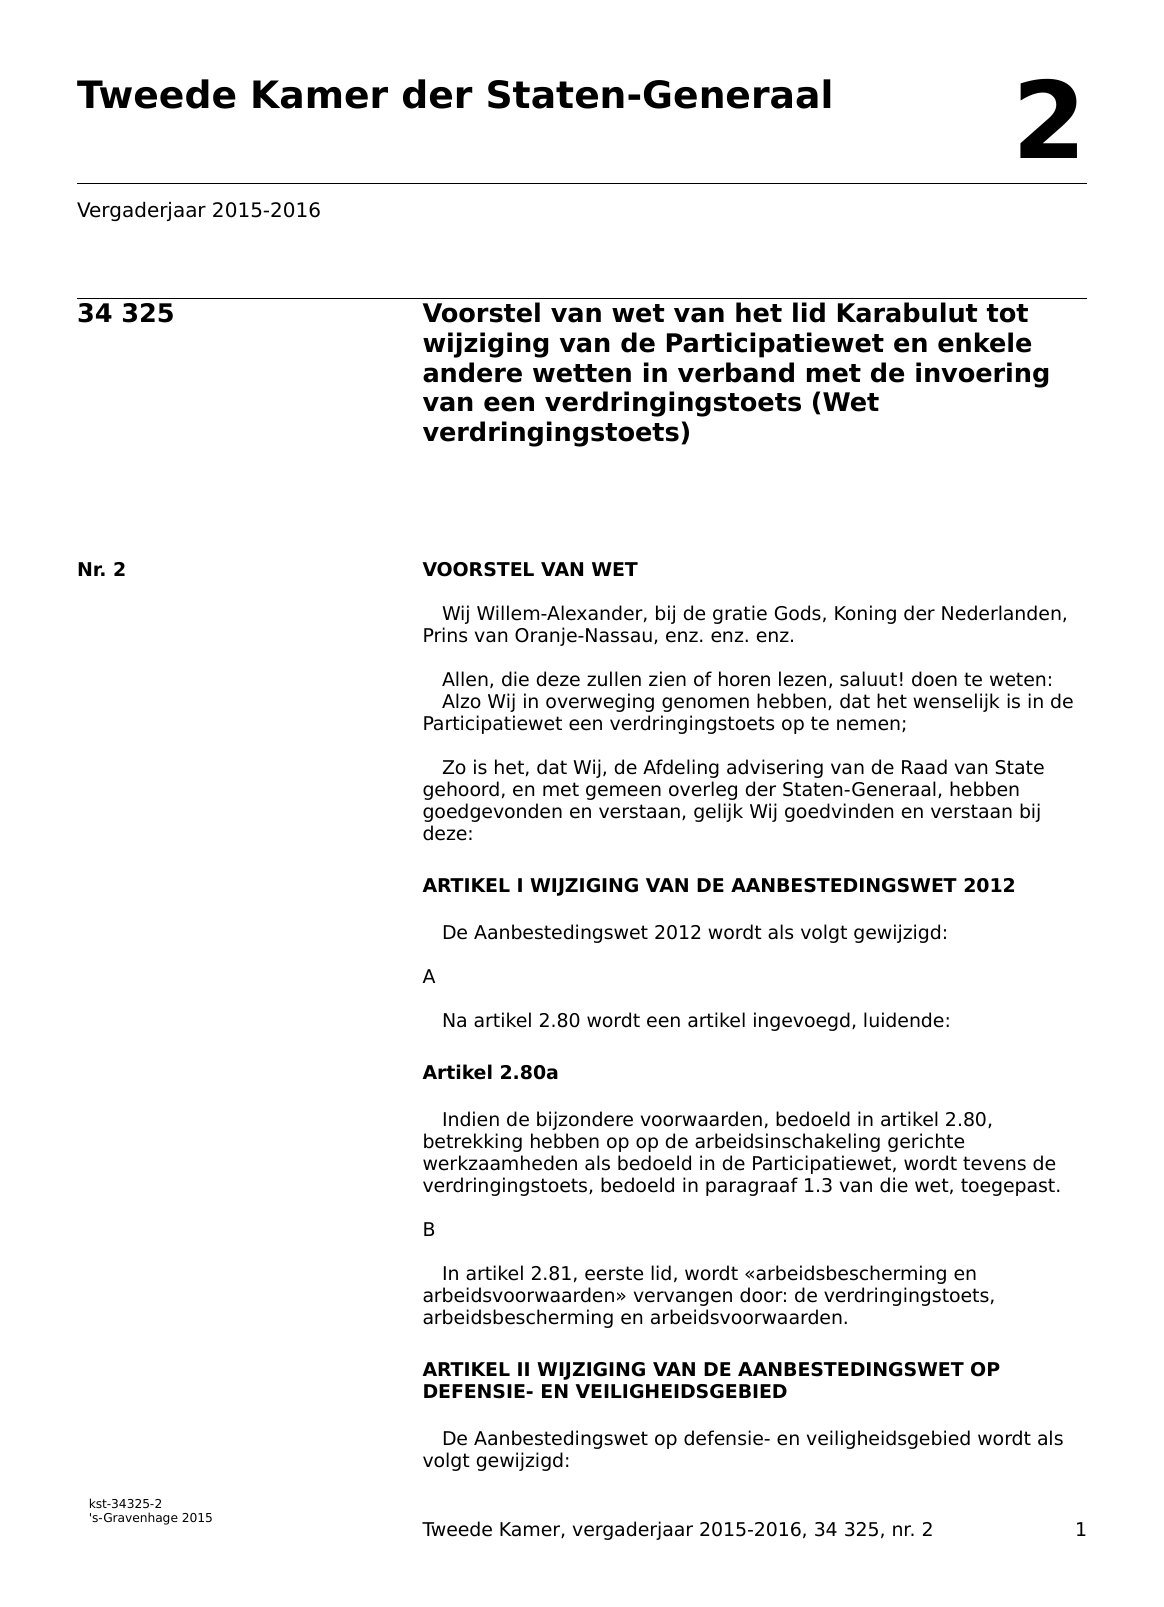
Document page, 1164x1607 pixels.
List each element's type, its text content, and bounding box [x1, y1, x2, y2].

text kst-34325-2 [88, 1497, 323, 1511]
table_cell Vergaderjaar 2015-2016 [77, 184, 1087, 298]
text De Aanbestedingswet op defensie- en veiligheidsgebied wordt als volgt gewijzigd: [422, 1428, 1087, 1472]
table_header Tweede Kamer der Staten-Generaal [77, 59, 886, 183]
subtitle 34 325 Voorstel van wet van het lid Karabulut tot wijziging van de Participatiewet en enkele andere wetten in verband met de invoering van een verdringingstoets (Wet verdringingstoets) [77, 299, 1087, 447]
text Wij Willem-Alexander, bij de gratie Gods, Koning der Nederlanden, Prins van Oranje-Nassau, enz. enz. enz. [422, 603, 1087, 647]
text 's-Gravenhage 2015 [88, 1511, 323, 1525]
text A [422, 966, 1087, 988]
subtitle ARTIKEL II WIJZIGING VAN DE AANBESTEDINGSWET OP DEFENSIE- EN VEILIGHEIDSGEBIED [422, 1359, 1087, 1403]
text Zo is het, dat Wij, de Afdeling advisering van de Raad van State gehoord, en met gemeen overleg der Staten-Generaal, hebben goedgevonden en verstaan, gelijk Wij goedvinden en verstaan bij deze: [422, 757, 1087, 845]
text Na artikel 2.80 wordt een artikel ingevoegd, luidende: [422, 1010, 1087, 1032]
text B [422, 1219, 1087, 1241]
subtitle Nr. 2 VOORSTEL VAN WET [77, 558, 1087, 580]
text Indien de bijzondere voorwaarden, bedoeld in artikel 2.80, betrekking hebben op op de arbeidsinschakeling gerichte werkzaamheden als bedoeld in de Participatiewet, wordt tevens de verdringingstoets, bedoeld in paragraaf 1.3 van die wet, toegepast. [422, 1109, 1087, 1197]
table_header 2 [886, 59, 1087, 183]
text In artikel 2.81, eerste lid, wordt «arbeidsbescherming en arbeidsvoorwaarden» vervangen door: de verdringingstoets, arbeidsbescherming en arbeidsvoorwaarden. [422, 1263, 1087, 1329]
text Allen, die deze zullen zien of horen lezen, saluut! doen te weten: [422, 669, 1087, 691]
text De Aanbestedingswet 2012 wordt als volgt gewijzigd: [422, 922, 1087, 944]
text Alzo Wij in overweging genomen hebben, dat het wenselijk is in de Participatiewet een verdringingstoets op te nemen; [422, 691, 1087, 735]
subtitle ARTIKEL I WIJZIGING VAN DE AANBESTEDINGSWET 2012 [422, 875, 1087, 897]
subtitle Artikel 2.80a [422, 1062, 1087, 1084]
